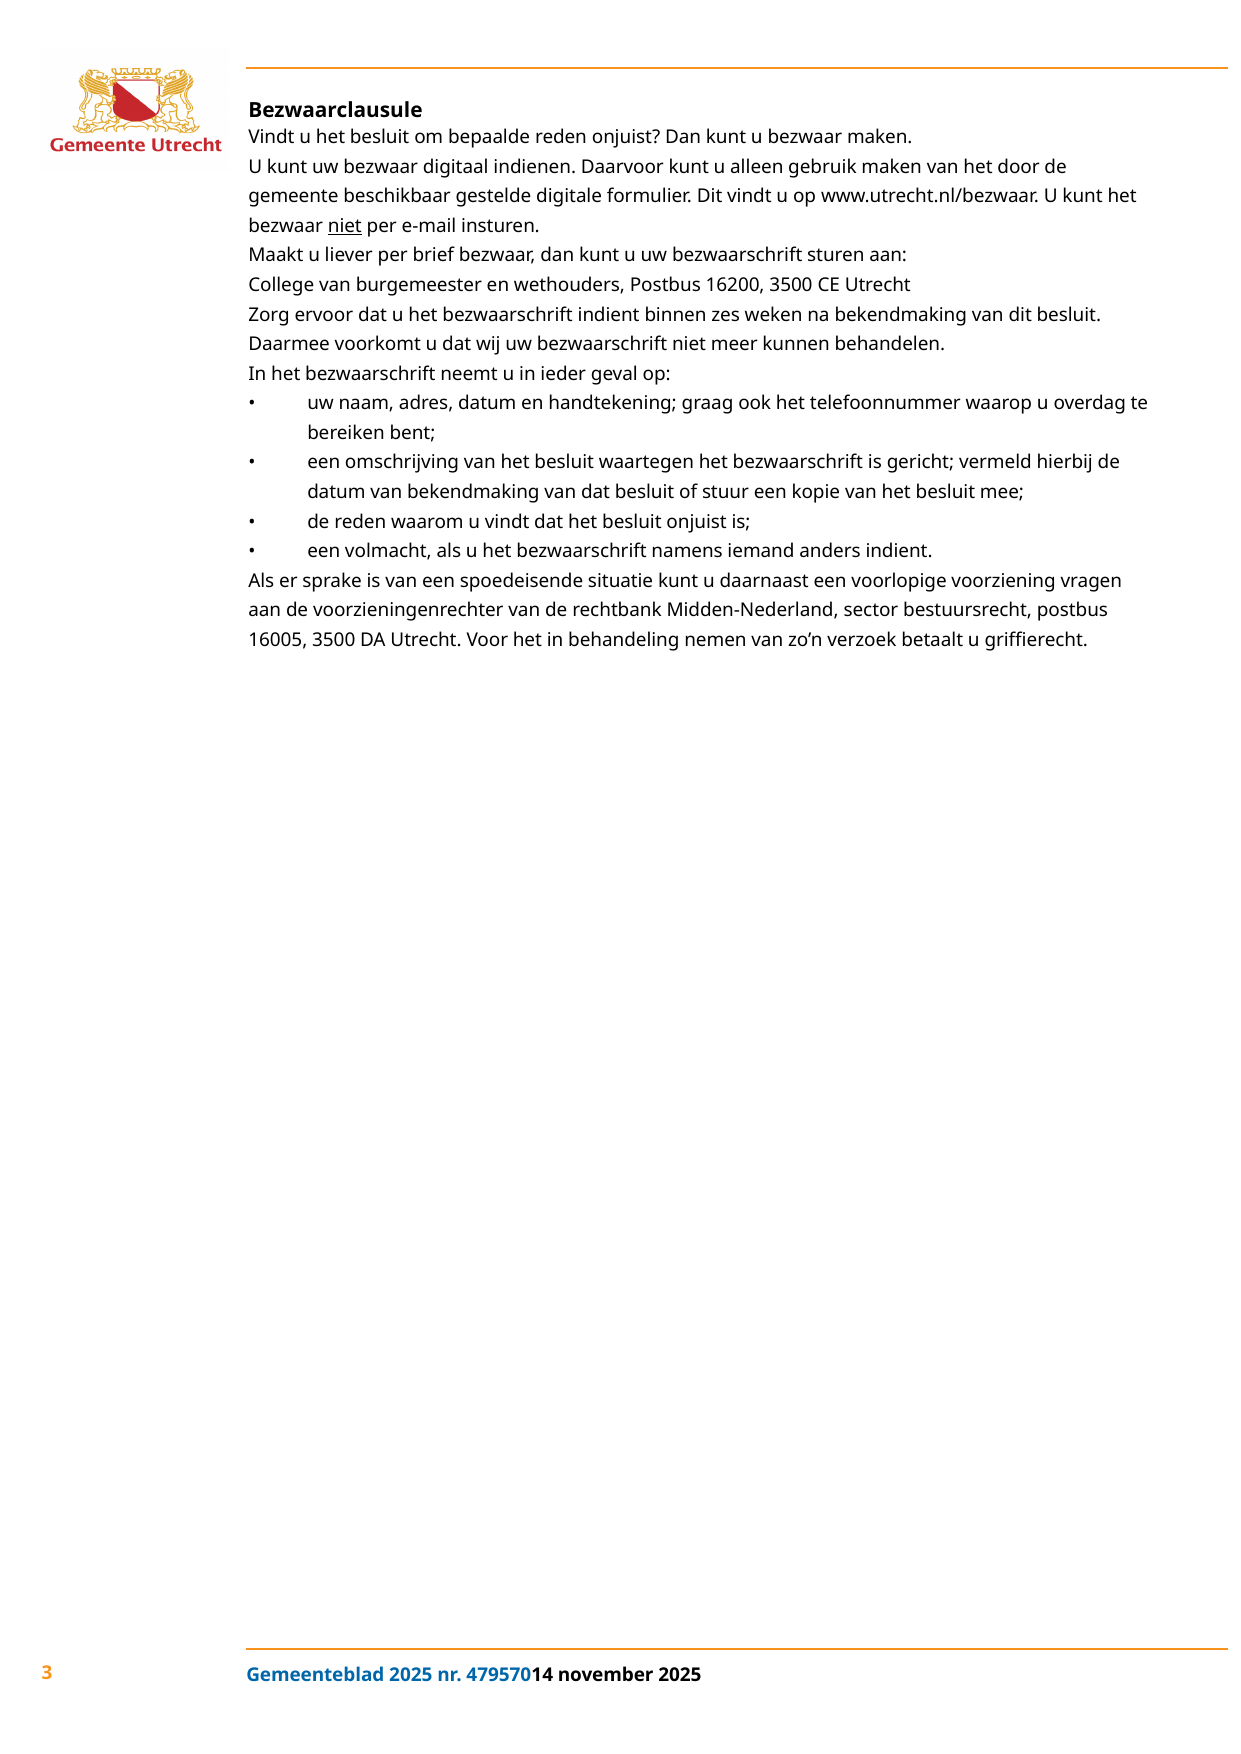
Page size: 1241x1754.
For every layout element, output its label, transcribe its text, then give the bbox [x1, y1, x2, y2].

text Vindt u het besluit om bepaalde reden onjuist? Dan kunt u bezwaar maken. [248, 123, 1152, 149]
text Maakt u liever per brief bezwaar, dan kunt u uw bezwaarschrift sturen aan: [248, 242, 1152, 267]
text Zorg ervoor dat u het bezwaarschrift indient binnen zes weken na bekendmaking van dit besluit. Daarmee voorkomt u dat wij uw bezwaarschrift niet meer kunnen behandelen. [248, 301, 1152, 356]
list uw naam, adres, datum en handtekening; graag ook het telefoonnummer waarop u overdag te bereiken bent; [248, 389, 1152, 445]
text In het bezwaarschrift neemt u in ieder geval op: [248, 360, 1152, 386]
list een omschrijving van het besluit waartegen het bezwaarschrift is gericht; vermeld hierbij de datum van bekendmaking van dat besluit of stuur een kopie van het besluit mee; [248, 449, 1152, 504]
text U kunt uw bezwaar digitaal indienen. Daarvoor kunt u alleen gebruik maken van het door de gemeente beschikbaar gestelde digitale formulier. Dit vindt u op www.utrecht.nl/bezwaar. U kunt het bezwaar niet per e-mail insturen. [248, 153, 1152, 238]
text College van burgemeester en wethouders, Postbus 16200, 3500 CE Utrecht [248, 271, 1152, 297]
picture [41, 47, 231, 172]
text Als er sprake is van een spoedeisende situatie kunt u daarnaast een voorlopige voorziening vragen aan de voorzieningenrechter van de rechtbank Midden-Nederland, sector bestuursrecht, postbus 16005, 3500 DA Utrecht. Voor het in behandeling nemen van zo’n verzoek betaalt u griffierecht. [248, 567, 1152, 652]
text Bezwaarclausule [248, 95, 1152, 123]
list de reden waarom u vindt dat het besluit onjuist is; [248, 508, 1152, 534]
list een volmacht, als u het bezwaarschrift namens iemand anders indient. [248, 537, 1152, 563]
